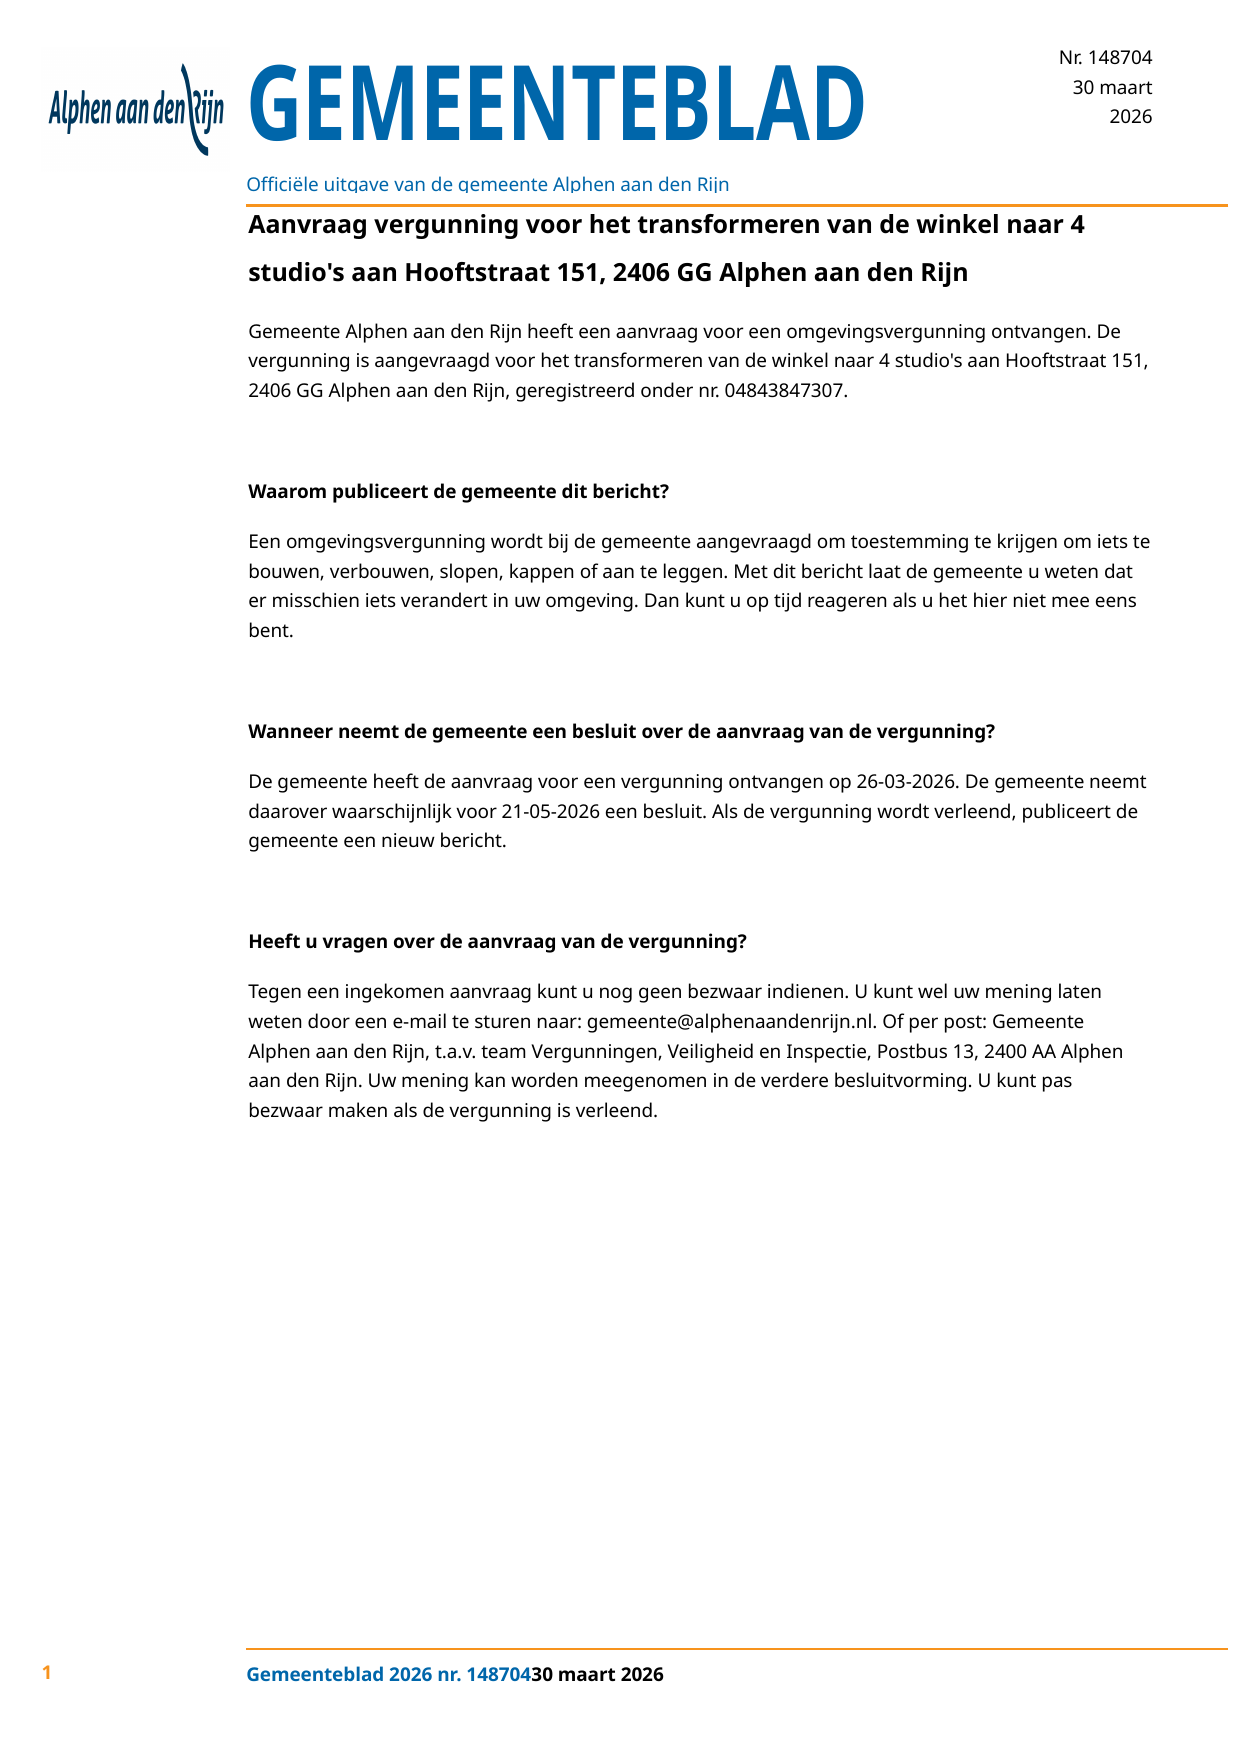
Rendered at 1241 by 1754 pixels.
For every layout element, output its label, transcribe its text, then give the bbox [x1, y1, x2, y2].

text De gemeente heeft de aanvraag voor een vergunning ontvangen op 26-03-2026. De gemeente neemt daarover waarschijnlijk voor 21-05-2026 een besluit. Als de vergunning wordt verleend, publiceert de gemeente een nieuw bericht. [248, 768, 1152, 853]
text Tegen een ingekomen aanvraag kunt u nog geen bezwaar indienen. U kunt wel uw mening laten weten door een e-mail te sturen naar: gemeente@alphenaandenrijn.nl. Of per post: Gemeente Alphen aan den Rijn, t.a.v. team Vergunningen, Veiligheid en Inspectie, Postbus 13, 2400 AA Alphen aan den Rijn. Uw mening kan worden meegenomen in de verdere besluitvorming. U kunt pas bezwaar maken als de vergunning is verleend. [248, 979, 1152, 1123]
text Aanvraag vergunning voor het transformeren van de winkel naar 4 studio's aan Hooftstraat 151, 2406 GG Alphen aan den Rijn [248, 207, 1152, 288]
text Waarom publiceert de gemeente dit bericht? [248, 478, 1152, 504]
text Heeft u vragen over de aanvraag van de vergunning? [248, 928, 1152, 954]
text Wanneer neemt de gemeente een besluit over de aanvraag van de vergunning? [248, 718, 1152, 744]
text Gemeente Alphen aan den Rijn heeft een aanvraag voor een omgevingsvergunning ontvangen. De vergunning is aangevraagd voor het transformeren van de winkel naar 4 studio's aan Hooftstraat 151, 2406 GG Alphen aan den Rijn, geregistreerd onder nr. 04843847307. [248, 318, 1152, 403]
picture [41, 47, 231, 172]
text Een omgevingsvergunning wordt bij de gemeente aangevraagd om toestemming te krijgen om iets te bouwen, verbouwen, slopen, kappen of aan te leggen. Met dit bericht laat de gemeente u weten dat er misschien iets verandert in uw omgeving. Dan kunt u op tijd reageren als u het hier niet mee eens bent. [248, 528, 1152, 643]
